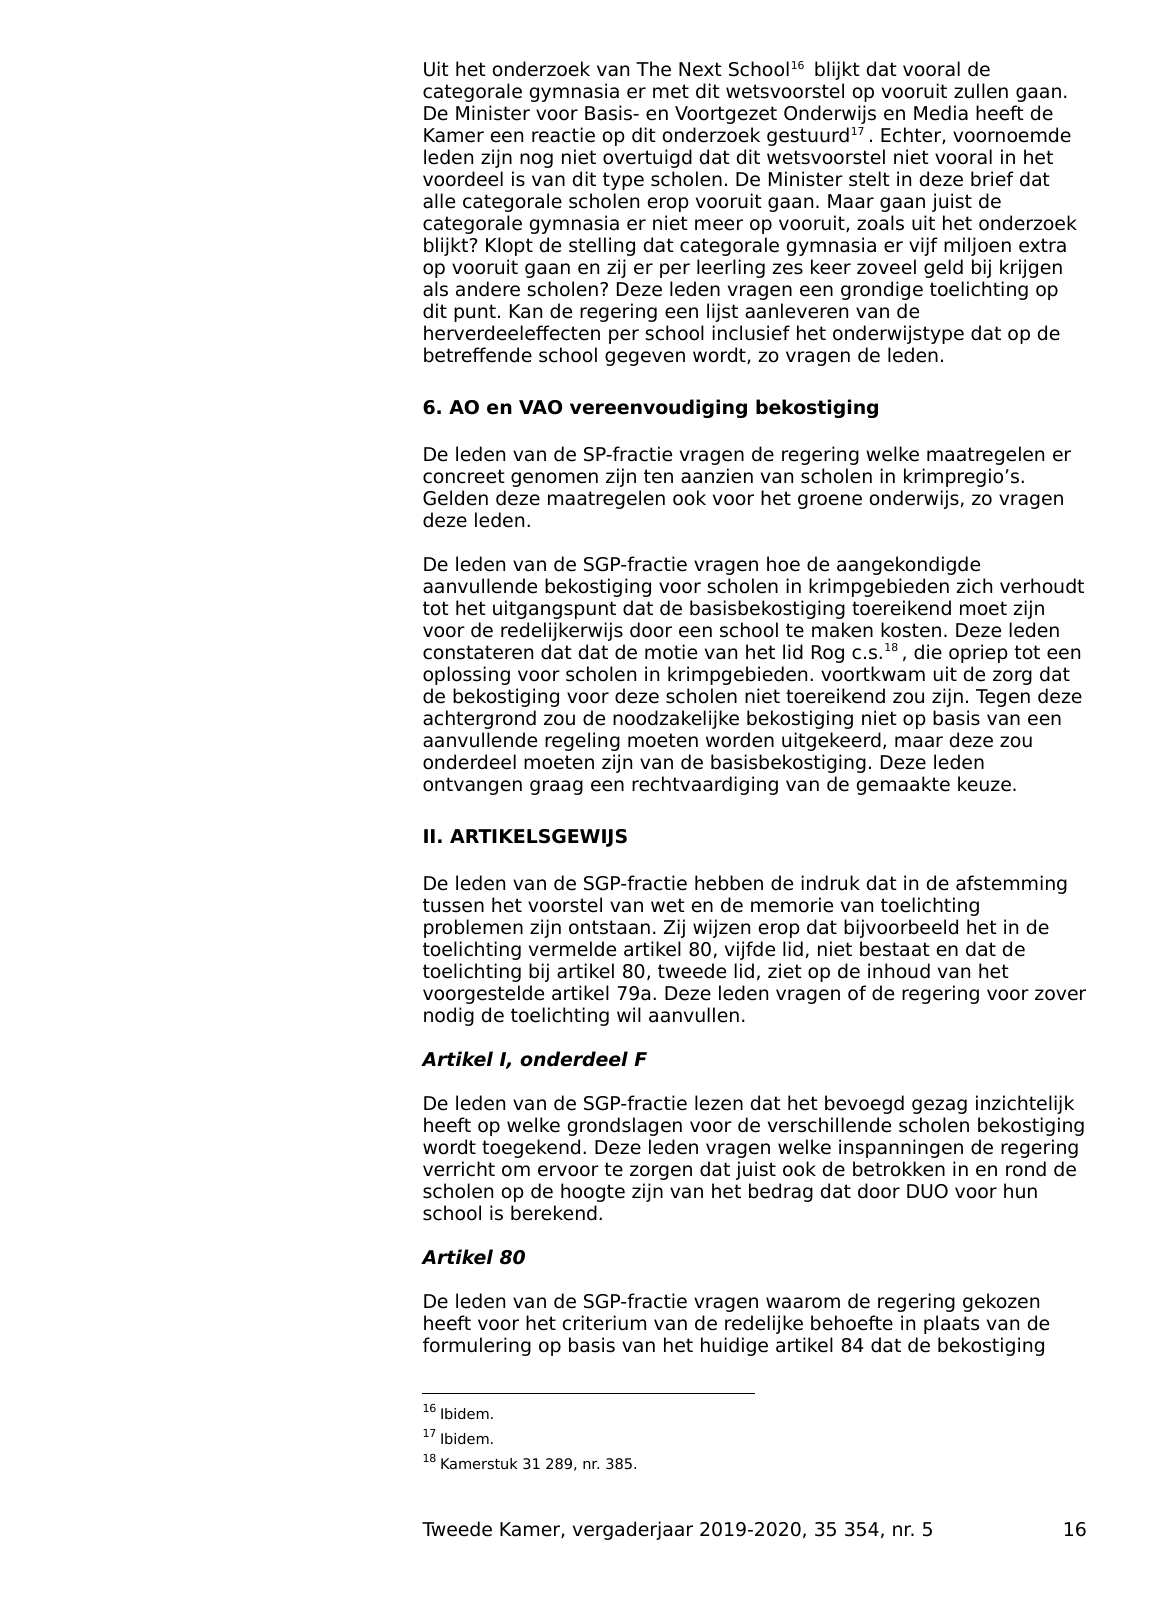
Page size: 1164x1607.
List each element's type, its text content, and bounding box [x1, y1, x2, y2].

subtitle Artikel 80 [422, 1247, 1087, 1269]
text De leden van de SP-fractie vragen de regering welke maatregelen er concreet genomen zijn ten aanzien van scholen in krimpregio’s. Gelden deze maatregelen ook voor het groene onderwijs, zo vragen deze leden. [422, 444, 1087, 532]
text De leden van de SGP-fractie vragen hoe de aangekondigde aanvullende bekostiging voor scholen in krimpgebieden zich verhoudt tot het uitgangspunt dat de basisbekostiging toereikend moet zijn voor de redelijkerwijs door een school te maken kosten. Deze leden constateren dat dat de motie van het lid Rog c.s., die opriep tot een oplossing voor scholen in krimpgebieden. voortkwam uit de zorg dat de bekostiging voor deze scholen niet toereikend zou zijn. Tegen deze achtergrond zou de noodzakelijke bekostiging niet op basis van een aanvullende regeling moeten worden uitgekeerd, maar deze zou onderdeel moeten zijn van de basisbekostiging. Deze leden ontvangen graag een rechtvaardiging van de gemaakte keuze. [422, 554, 1087, 796]
text De leden van de SGP-fractie vragen waarom de regering gekozen heeft voor het criterium van de redelijke behoefte in plaats van de formulering op basis van het huidige artikel 84 dat de bekostiging [422, 1291, 1087, 1357]
text De leden van de SGP-fractie lezen dat het bevoegd gezag inzichtelijk heeft op welke grondslagen voor de verschillende scholen bekostiging wordt toegekend. Deze leden vragen welke inspanningen de regering verricht om ervoor te zorgen dat juist ook de betrokken in en rond de scholen op de hoogte zijn van het bedrag dat door DUO voor hun school is berekend. [422, 1093, 1087, 1225]
text De leden van de SGP-fractie hebben de indruk dat in de afstemming tussen het voorstel van wet en de memorie van toelichting problemen zijn ontstaan. Zij wijzen erop dat bijvoorbeeld het in de toelichting vermelde artikel 80, vijfde lid, niet bestaat en dat de toelichting bij artikel 80, tweede lid, ziet op de inhoud van het voorgestelde artikel 79a. Deze leden vragen of de regering voor zover nodig de toelichting wil aanvullen. [422, 873, 1087, 1026]
subtitle Artikel I, onderdeel F [422, 1049, 1087, 1071]
subtitle II. ARTIKELSGEWIJS [422, 826, 1087, 848]
text Ibidem. [422, 1402, 1087, 1424]
text Uit het onderzoek van The Next School blijkt dat vooral de categorale gymnasia er met dit wetsvoorstel op vooruit zullen gaan. De Minister voor Basis- en Voortgezet Onderwijs en Media heeft de Kamer een reactie op dit onderzoek gestuurd. Echter, voornoemde leden zijn nog niet overtuigd dat dit wetsvoorstel niet vooral in het voordeel is van dit type scholen. De Minister stelt in deze brief dat alle categorale scholen erop vooruit gaan. Maar gaan juist de categorale gymnasia er niet meer op vooruit, zoals uit het onderzoek blijkt? Klopt de stelling dat categorale gymnasia er vijf miljoen extra op vooruit gaan en zij er per leerling zes keer zoveel geld bij krijgen als andere scholen? Deze leden vragen een grondige toelichting op dit punt. Kan de regering een lijst aanleveren van de herverdeeleffecten per school inclusief het onderwijstype dat op de betreffende school gegeven wordt, zo vragen de leden. [422, 59, 1087, 367]
text Ibidem. [422, 1427, 1087, 1449]
text Kamerstuk 31 289, nr. 385. [422, 1452, 1087, 1474]
subtitle 6. AO en VAO vereenvoudiging bekostiging [422, 397, 1087, 419]
